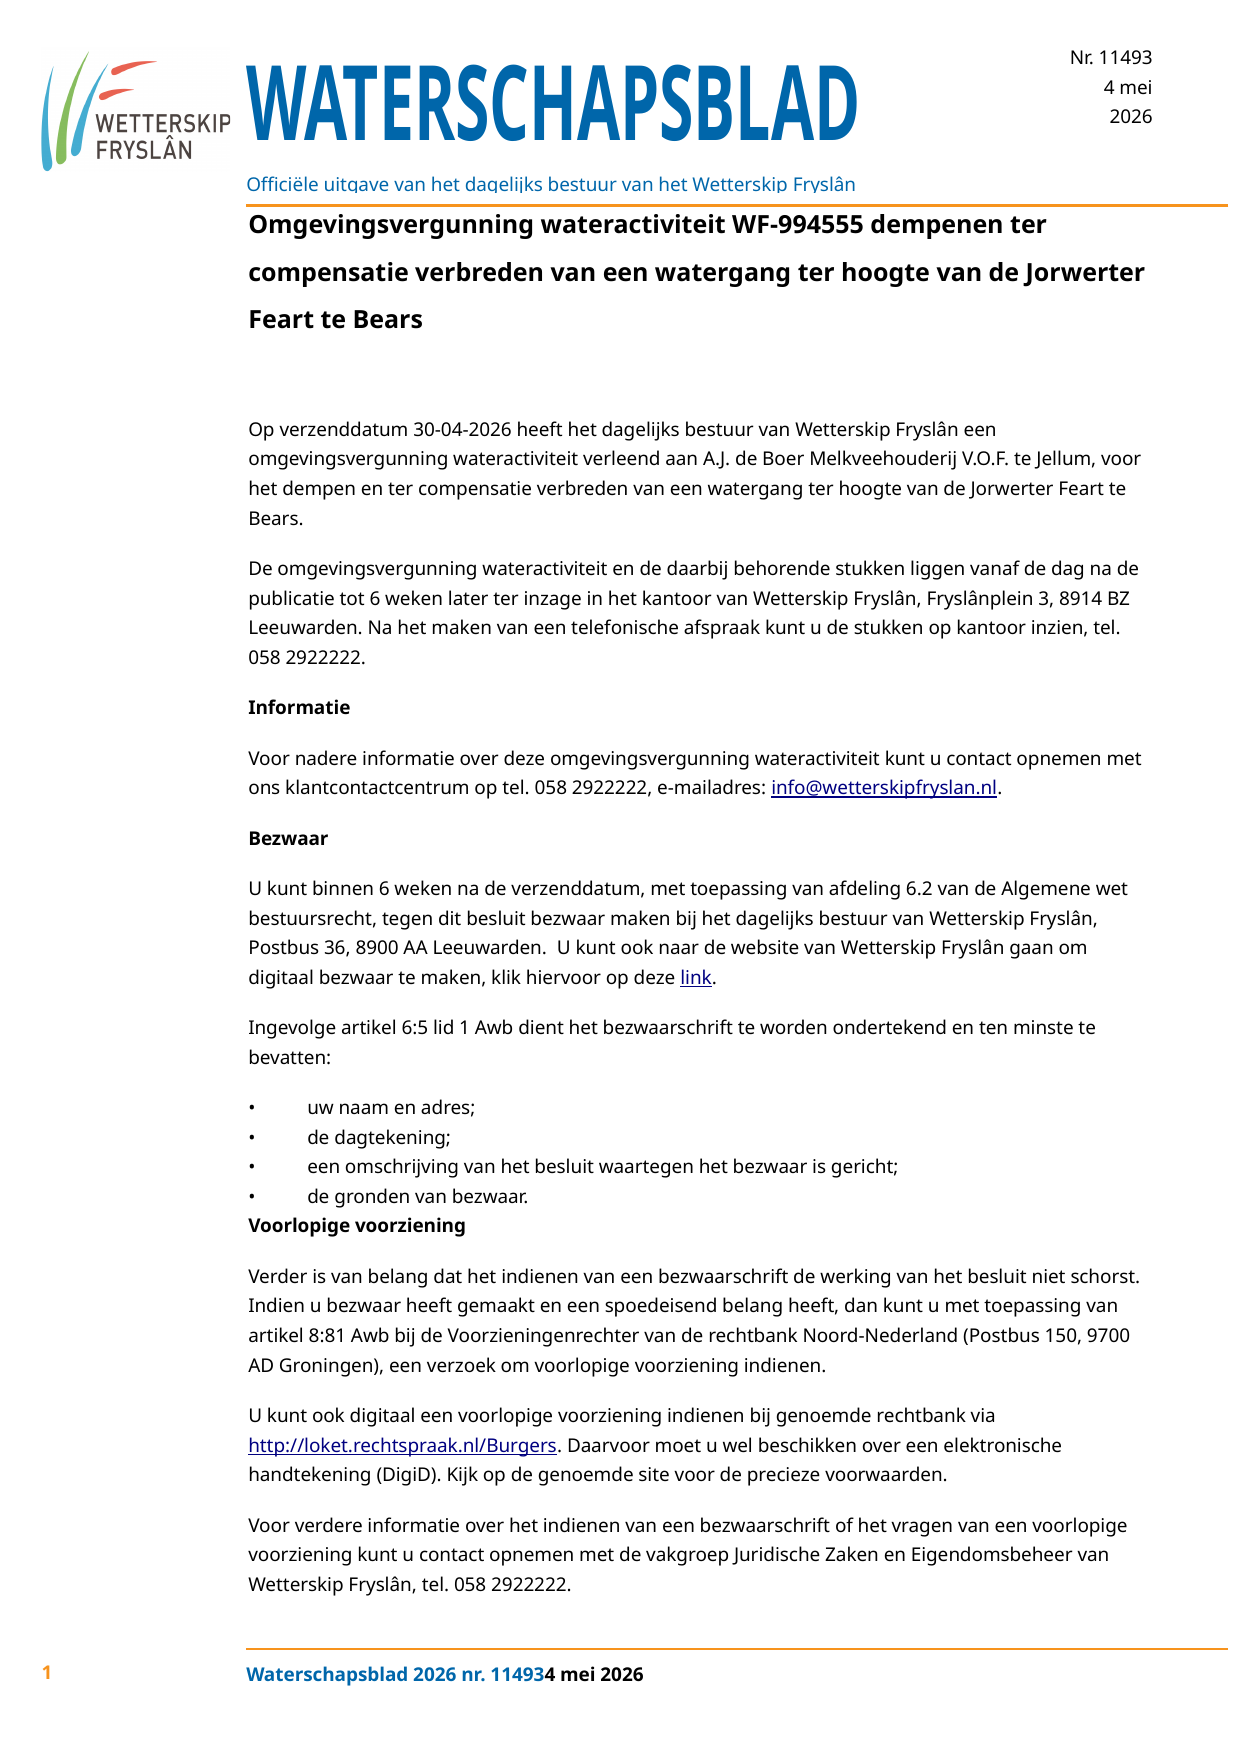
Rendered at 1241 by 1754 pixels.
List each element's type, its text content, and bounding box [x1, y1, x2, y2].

text Voor nadere informatie over deze omgevingsvergunning wateractiviteit kunt u contact opnemen met ons klantcontactcentrum op tel. 058 2922222, e-mailadres: info@wetterskipfryslan.nl. [248, 745, 1152, 800]
list de dagtekening; [248, 1124, 1152, 1149]
text U kunt binnen 6 weken na de verzenddatum, met toepassing van afdeling 6.2 van de Algemene wet bestuursrecht, tegen dit besluit bezwaar maken bij het dagelijks bestuur van Wetterskip Fryslân, Postbus 36, 8900 AA Leeuwarden. U kunt ook naar de website van Wetterskip Fryslân gaan om digitaal bezwaar te maken, klik hiervoor op deze link. [248, 875, 1152, 989]
list de gronden van bezwaar. [248, 1183, 1152, 1209]
text U kunt ook digitaal een voorlopige voorziening indienen bij genoemde rechtbank via http://loket.rechtspraak.nl/Burgers. Daarvoor moet u wel beschikken over een elektronische handtekening (DigiD). Kijk op de genoemde site voor de precieze voorwaarden. [248, 1402, 1152, 1487]
text Voorlopige voorziening [248, 1213, 1152, 1238]
text De omgevingsvergunning wateractiviteit en de daarbij behorende stukken liggen vanaf de dag na de publicatie tot 6 weken later ter inzage in het kantoor van Wetterskip Fryslân, Fryslânplein 3, 8914 BZ Leeuwarden. Na het maken van een telefonische afspraak kunt u de stukken op kantoor inzien, tel. 058 2922222. [248, 555, 1152, 669]
text Voor verdere informatie over het indienen van een bezwaarschrift of het vragen van een voorlopige voorziening kunt u contact opnemen met de vakgroep Juridische Zaken en Eigendomsbeheer van Wetterskip Fryslân, tel. 058 2922222. [248, 1512, 1152, 1597]
text Ingevolge artikel 6:5 lid 1 Awb dient het bezwaarschrift te worden ondertekend en ten minste te bevatten: [248, 1014, 1152, 1069]
picture [41, 47, 231, 172]
text Omgevingsvergunning wateractiviteit WF-994555 dempenen ter compensatie verbreden van een watergang ter hoogte van de Jorwerter Feart te Bears [248, 207, 1152, 336]
text Informatie [248, 694, 1152, 720]
text Op verzenddatum 30-04-2026 heeft het dagelijks bestuur van Wetterskip Fryslân een omgevingsvergunning wateractiviteit verleend aan A.J. de Boer Melkveehouderij V.O.F. te Jellum, voor het dempen en ter compensatie verbreden van een watergang ter hoogte van de Jorwerter Feart te Bears. [248, 416, 1152, 530]
list een omschrijving van het besluit waartegen het bezwaar is gericht; [248, 1153, 1152, 1179]
text Verder is van belang dat het indienen van een bezwaarschrift de werking van het besluit niet schorst. Indien u bezwaar heeft gemaakt en een spoedeisend belang heeft, dan kunt u met toepassing van artikel 8:81 Awb bij de Voorzieningenrechter van de rechtbank Noord-Nederland (Postbus 150, 9700 AD Groningen), een verzoek om voorlopige voorziening indienen. [248, 1263, 1152, 1377]
text Bezwaar [248, 825, 1152, 850]
list uw naam en adres; [248, 1094, 1152, 1120]
